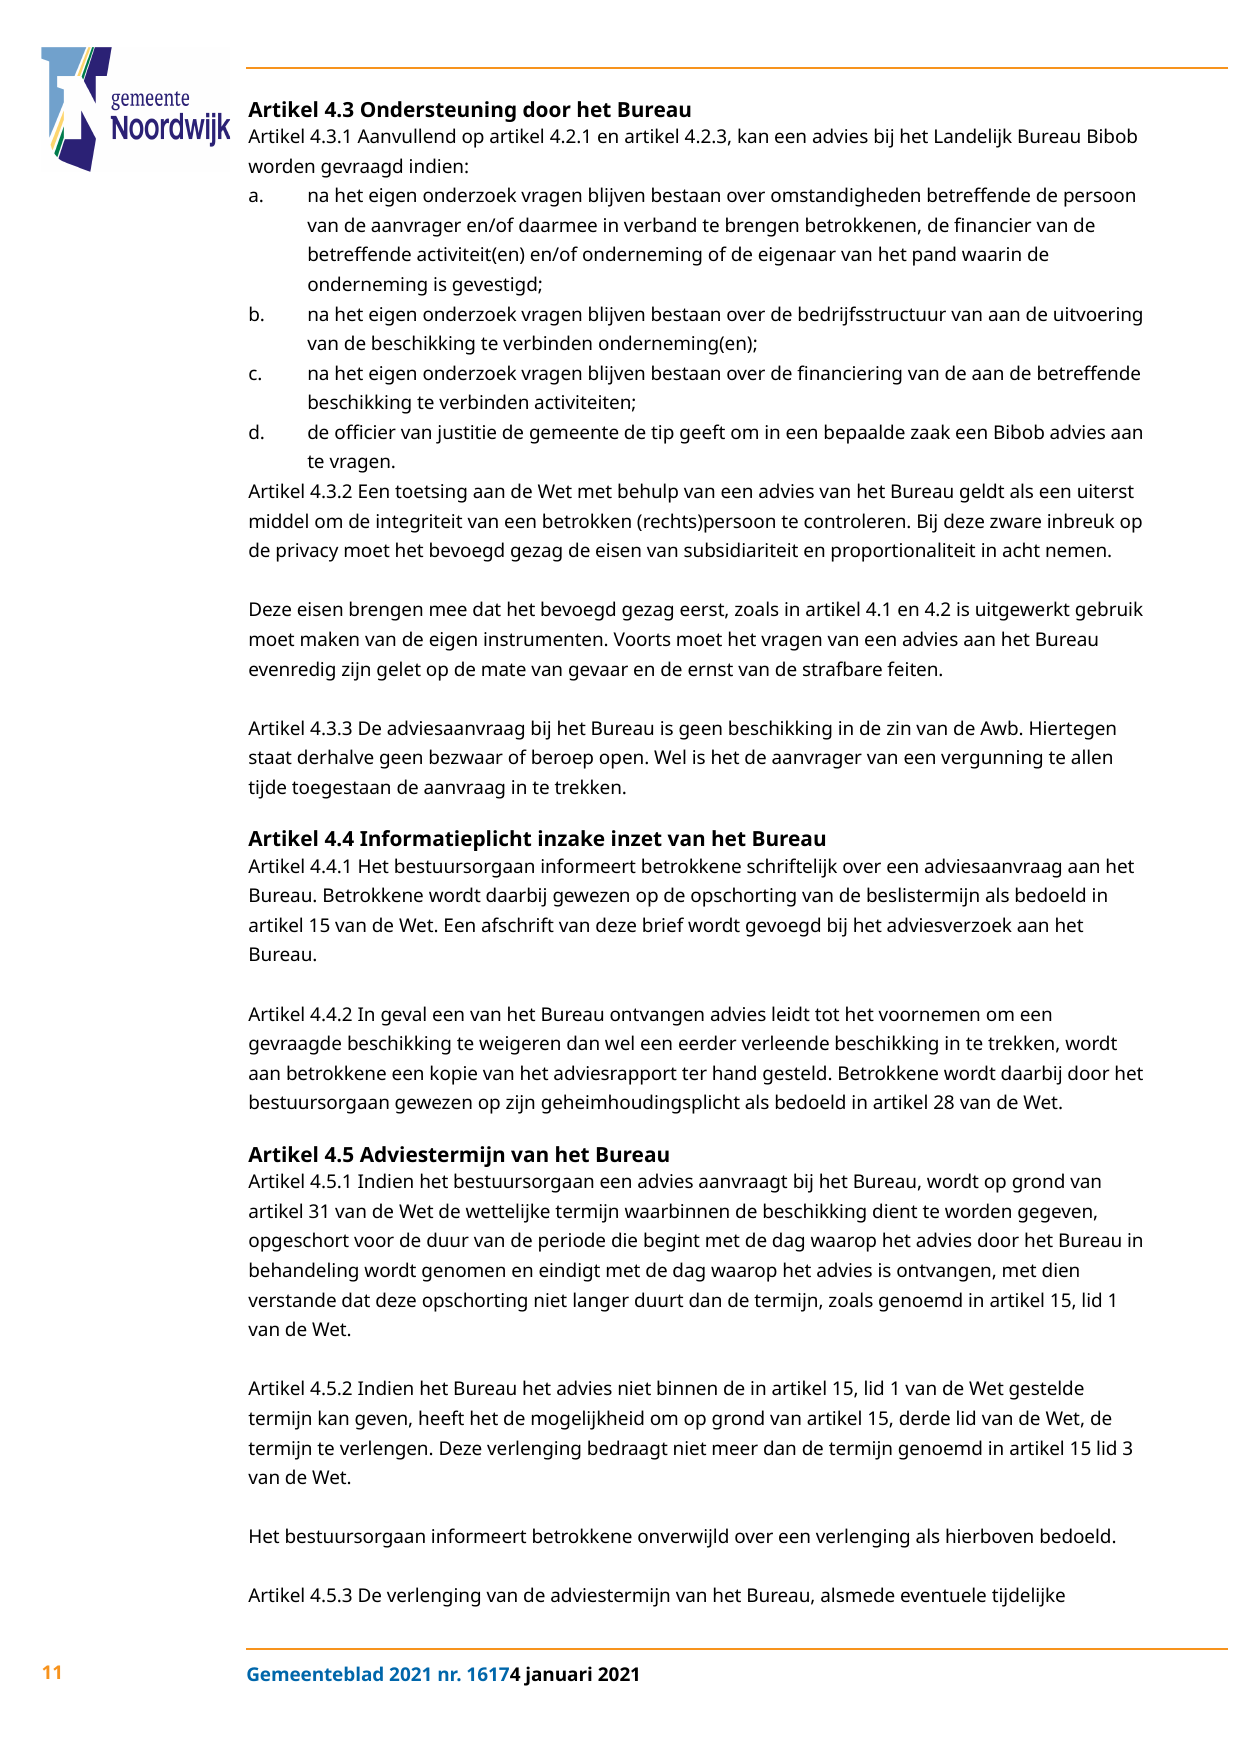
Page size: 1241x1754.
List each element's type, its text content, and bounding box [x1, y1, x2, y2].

list de officier van justitie de gemeente de tip geeft om in een bepaalde zaak een Bibob advies aan te vragen. [248, 419, 1152, 474]
text Artikel 4.3 Ondersteuning door het Bureau [248, 95, 1152, 123]
text Artikel 4.5 Adviestermijn van het Bureau [248, 1140, 1152, 1168]
text Artikel 4.3.2 Een toetsing aan de Wet met behulp van een advies van het Bureau geldt als een uiterst middel om de integriteit van een betrokken (rechts)persoon te controleren. Bij deze zware inbreuk op de privacy moet het bevoegd gezag de eisen van subsidiariteit en proportionaliteit in acht nemen. [248, 478, 1152, 563]
list na het eigen onderzoek vragen blijven bestaan over omstandigheden betreffende de persoon van de aanvrager en/of daarmee in verband te brengen betrokkenen, de financier van de betreffende activiteit(en) en/of onderneming of de eigenaar van het pand waarin de onderneming is gevestigd; [248, 182, 1152, 297]
list na het eigen onderzoek vragen blijven bestaan over de financiering van de aan de betreffende beschikking te verbinden activiteiten; [248, 360, 1152, 415]
picture [41, 47, 231, 172]
text Artikel 4.4 Informatieplicht inzake inzet van het Bureau [248, 824, 1152, 853]
text Het bestuursorgaan informeert betrokkene onverwijld over een verlenging als hierboven bedoeld. [248, 1523, 1152, 1549]
text Deze eisen brengen mee dat het bevoegd gezag eerst, zoals in artikel 4.1 en 4.2 is uitgewerkt gebruik moet maken van de eigen instrumenten. Voorts moet het vragen van een advies aan het Bureau evenredig zijn gelet op de mate van gevaar en de ernst van de strafbare feiten. [248, 597, 1152, 681]
text Artikel 4.5.1 Indien het bestuursorgaan een advies aanvraagt bij het Bureau, wordt op grond van artikel 31 van de Wet de wettelijke termijn waarbinnen de beschikking dient te worden gegeven, opgeschort voor de duur van de periode die begint met de dag waarop het advies door het Bureau in behandeling wordt genomen en eindigt met de dag waarop het advies is ontvangen, met dien verstande dat deze opschorting niet langer duurt dan de termijn, zoals genoemd in artikel 15, lid 1 van de Wet. [248, 1168, 1152, 1342]
text Artikel 4.3.3 De adviesaanvraag bij het Bureau is geen beschikking in de zin van de Awb. Hiertegen staat derhalve geen bezwaar of beroep open. Wel is het de aanvrager van een vergunning te allen tijde toegestaan de aanvraag in te trekken. [248, 715, 1152, 800]
text Artikel 4.4.2 In geval een van het Bureau ontvangen advies leidt tot het voornemen om een gevraagde beschikking te weigeren dan wel een eerder verleende beschikking in te trekken, wordt aan betrokkene een kopie van het adviesrapport ter hand gesteld. Betrokkene wordt daarbij door het bestuursorgaan gewezen op zijn geheimhoudingsplicht als bedoeld in artikel 28 van de Wet. [248, 1001, 1152, 1115]
text Artikel 4.3.1 Aanvullend op artikel 4.2.1 en artikel 4.2.3, kan een advies bij het Landelijk Bureau Bibob worden gevraagd indien: [248, 123, 1152, 178]
text Artikel 4.5.2 Indien het Bureau het advies niet binnen de in artikel 15, lid 1 van de Wet gestelde termijn kan geven, heeft het de mogelijkheid om op grond van artikel 15, derde lid van de Wet, de termijn te verlengen. Deze verlenging bedraagt niet meer dan de termijn genoemd in artikel 15 lid 3 van de Wet. [248, 1376, 1152, 1490]
text Artikel 4.4.1 Het bestuursorgaan informeert betrokkene schriftelijk over een adviesaanvraag aan het Bureau. Betrokkene wordt daarbij gewezen op de opschorting van de beslistermijn als bedoeld in artikel 15 van de Wet. Een afschrift van deze brief wordt gevoegd bij het adviesverzoek aan het Bureau. [248, 853, 1152, 967]
text Artikel 4.5.3 De verlenging van de adviestermijn van het Bureau, alsmede eventuele tijdelijke [248, 1583, 1152, 1608]
list na het eigen onderzoek vragen blijven bestaan over de bedrijfsstructuur van aan de uitvoering van de beschikking te verbinden onderneming(en); [248, 301, 1152, 356]
